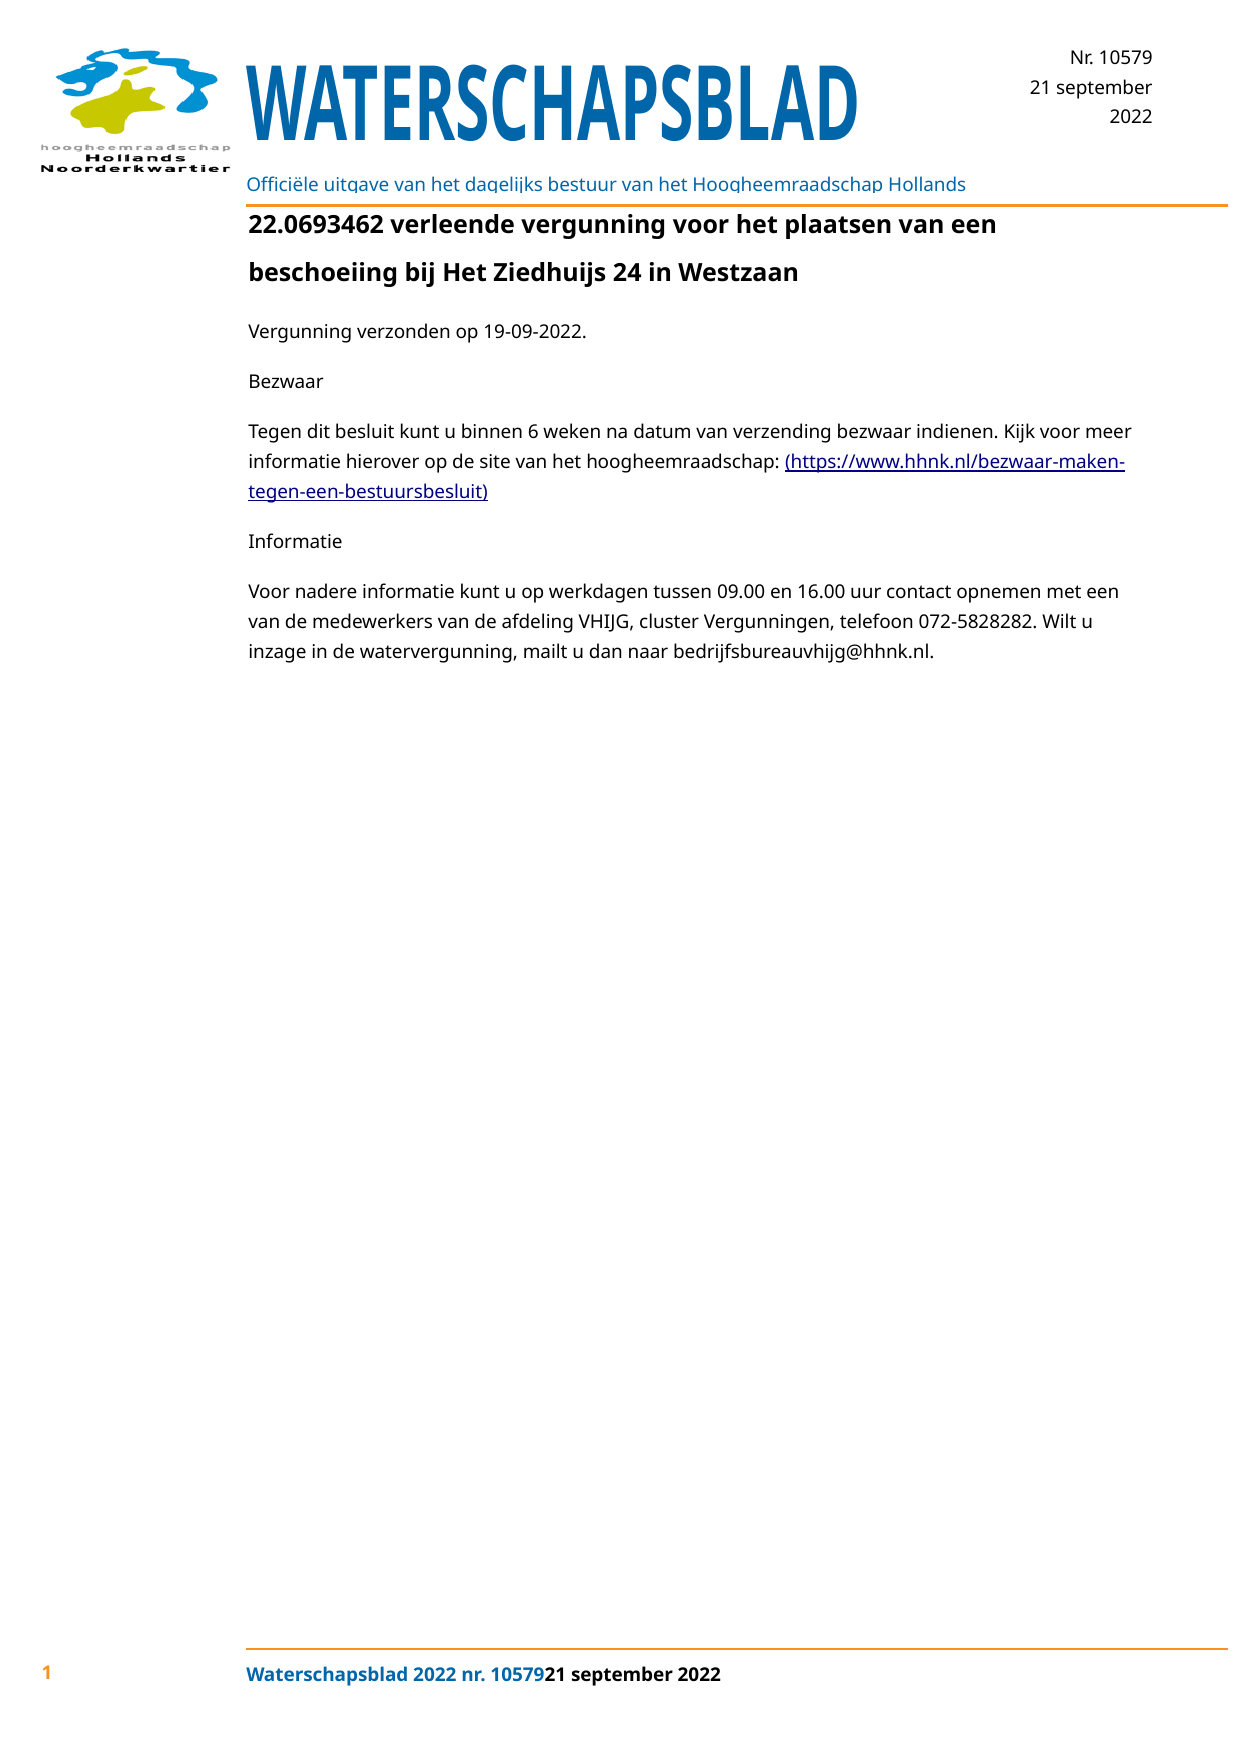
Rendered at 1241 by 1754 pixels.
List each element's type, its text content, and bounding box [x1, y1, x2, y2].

text 22.0693462 verleende vergunning voor het plaatsen van een beschoeiing bij Het Ziedhuijs 24 in Westzaan [248, 207, 1152, 288]
picture [41, 47, 231, 172]
text Voor nadere informatie kunt u op werkdagen tussen 09.00 en 16.00 uur contact opnemen met een van de medewerkers van de afdeling VHIJG, cluster Vergunningen, telefoon 072-5828282. Wilt u inzage in de watervergunning, mailt u dan naar bedrijfsbureauvhijg@hhnk.nl. [248, 579, 1152, 664]
text Vergunning verzonden op 19-09-2022. [248, 318, 1152, 344]
text Bezwaar [248, 368, 1152, 394]
text Tegen dit besluit kunt u binnen 6 weken na datum van verzending bezwaar indienen. Kijk voor meer informatie hierover op de site van het hoogheemraadschap: (https://www.hhnk.nl/bezwaar-maken-tegen-een-bestuursbesluit) [248, 419, 1152, 504]
text Informatie [248, 528, 1152, 554]
